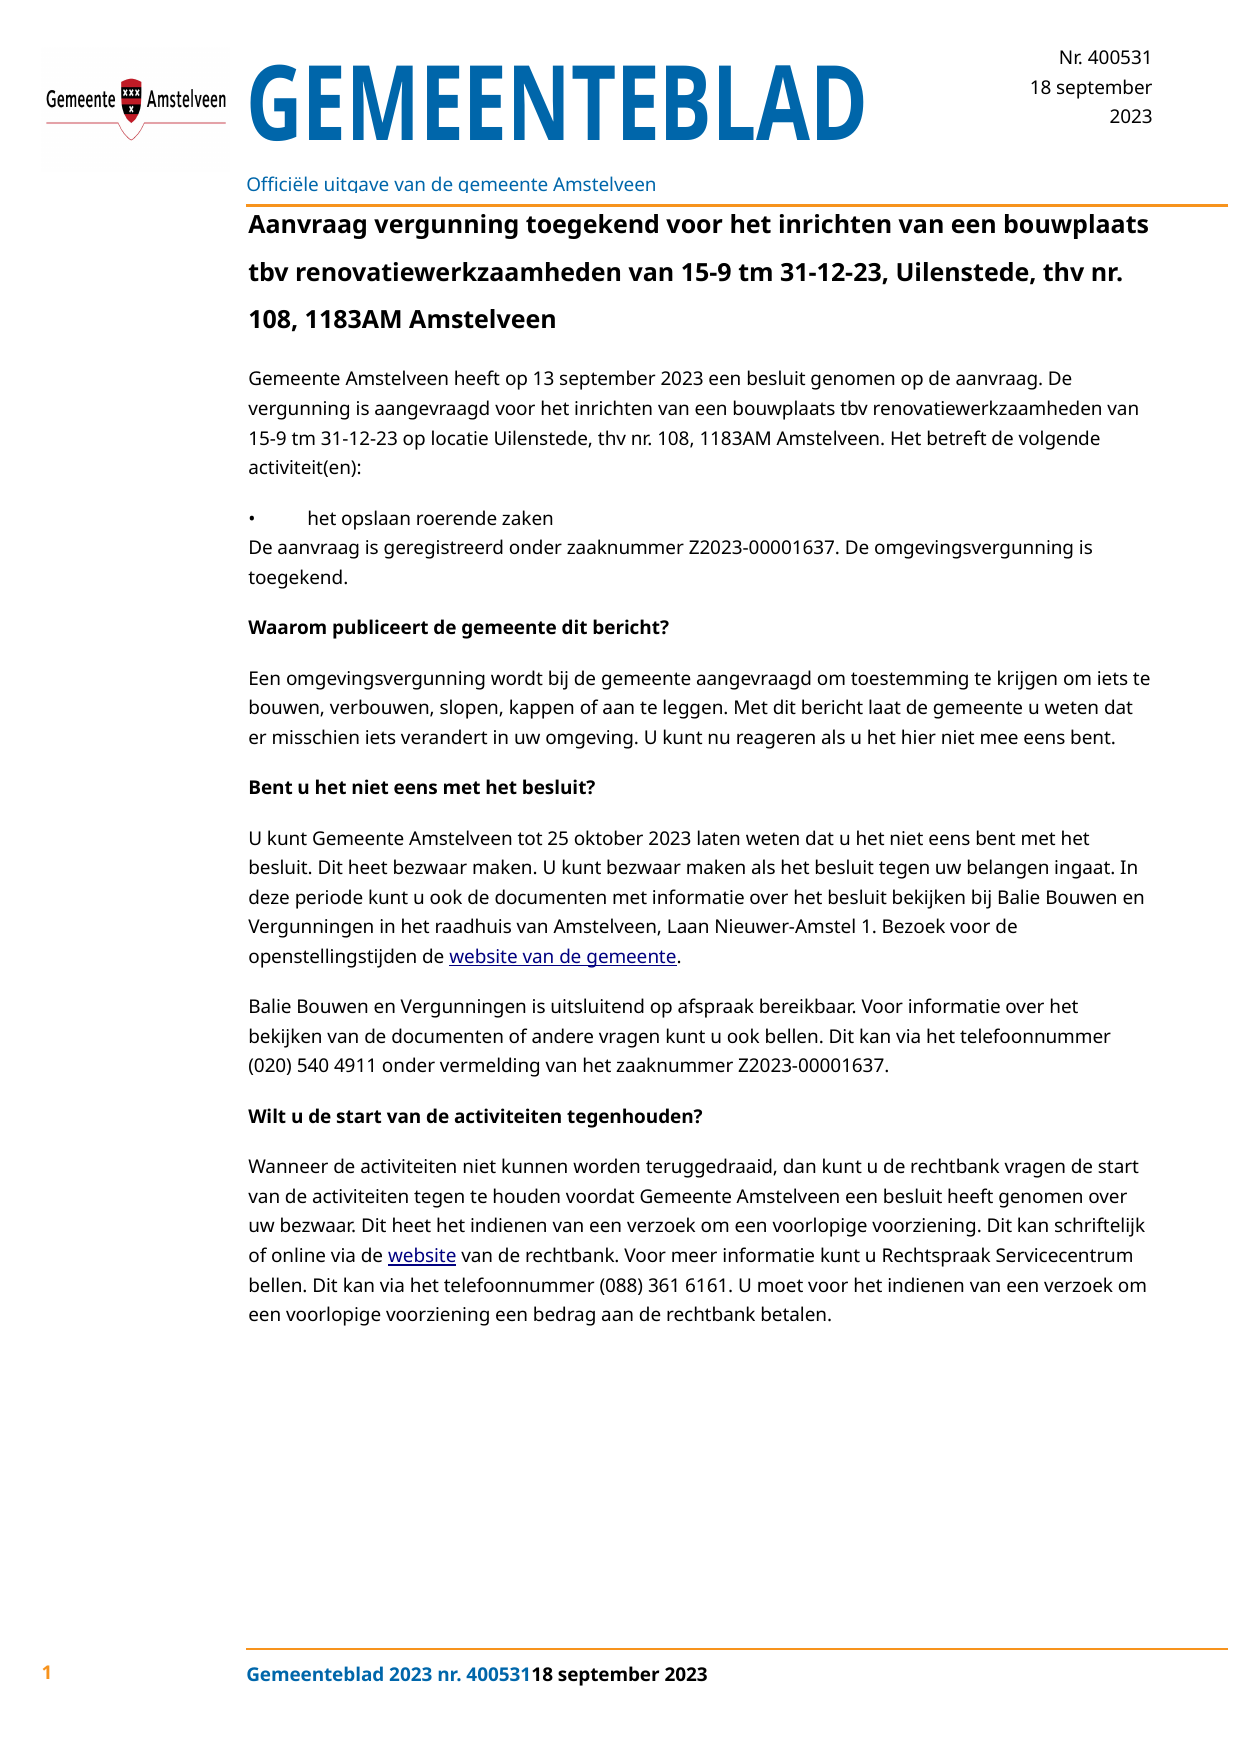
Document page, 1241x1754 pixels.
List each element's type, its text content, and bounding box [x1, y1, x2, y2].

text Wanneer de activiteiten niet kunnen worden teruggedraaid, dan kunt u de rechtbank vragen de start van de activiteiten tegen te houden voordat Gemeente Amstelveen een besluit heeft genomen over uw bezwaar. Dit heet het indienen van een verzoek om een voorlopige voorziening. Dit kan schriftelijk of online via de website van de rechtbank. Voor meer informatie kunt u Rechtspraak Servicecentrum bellen. Dit kan via het telefoonnummer (088) 361 6161. U moet voor het indienen van een verzoek om een voorlopige voorziening een bedrag aan de rechtbank betalen. [248, 1153, 1152, 1327]
text Een omgevingsvergunning wordt bij de gemeente aangevraagd om toestemming te krijgen om iets te bouwen, verbouwen, slopen, kappen of aan te leggen. Met dit bericht laat de gemeente u weten dat er misschien iets verandert in uw omgeving. U kunt nu reageren als u het hier niet mee eens bent. [248, 665, 1152, 749]
text Gemeente Amstelveen heeft op 13 september 2023 een besluit genomen op de aanvraag. De vergunning is aangevraagd voor het inrichten van een bouwplaats tbv renovatiewerkzaamheden van 15-9 tm 31-12-23 op locatie Uilenstede, thv nr. 108, 1183AM Amstelveen. Het betreft de volgende activiteit(en): [248, 366, 1152, 480]
text U kunt Gemeente Amstelveen tot 25 oktober 2023 laten weten dat u het niet eens bent met het besluit. Dit heet bezwaar maken. U kunt bezwaar maken als het besluit tegen uw belangen ingaat. In deze periode kunt u ook de documenten met informatie over het besluit bekijken bij Balie Bouwen en Vergunningen in het raadhuis van Amstelveen, Laan Nieuwer-Amstel 1. Bezoek voor de openstellingstijden de website van de gemeente. [248, 825, 1152, 969]
text Aanvraag vergunning toegekend voor het inrichten van een bouwplaats tbv renovatiewerkzaamheden van 15-9 tm 31-12-23, Uilenstede, thv nr. 108, 1183AM Amstelveen [248, 207, 1152, 336]
list het opslaan roerende zaken [248, 505, 1152, 530]
text Balie Bouwen en Vergunningen is uitsluitend op afspraak bereikbaar. Voor informatie over het bekijken van de documenten of andere vragen kunt u ook bellen. Dit kan via het telefoonnummer (020) 540 4911 onder vermelding van het zaaknummer Z2023-00001637. [248, 993, 1152, 1078]
text Bent u het niet eens met het besluit? [248, 774, 1152, 800]
text Waarom publiceert de gemeente dit bericht? [248, 614, 1152, 640]
text Wilt u de start van de activiteiten tegenhouden? [248, 1103, 1152, 1129]
text De aanvraag is geregistreerd onder zaaknummer Z2023-00001637. De omgevingsvergunning is toegekend. [248, 534, 1152, 589]
picture [41, 47, 231, 172]
